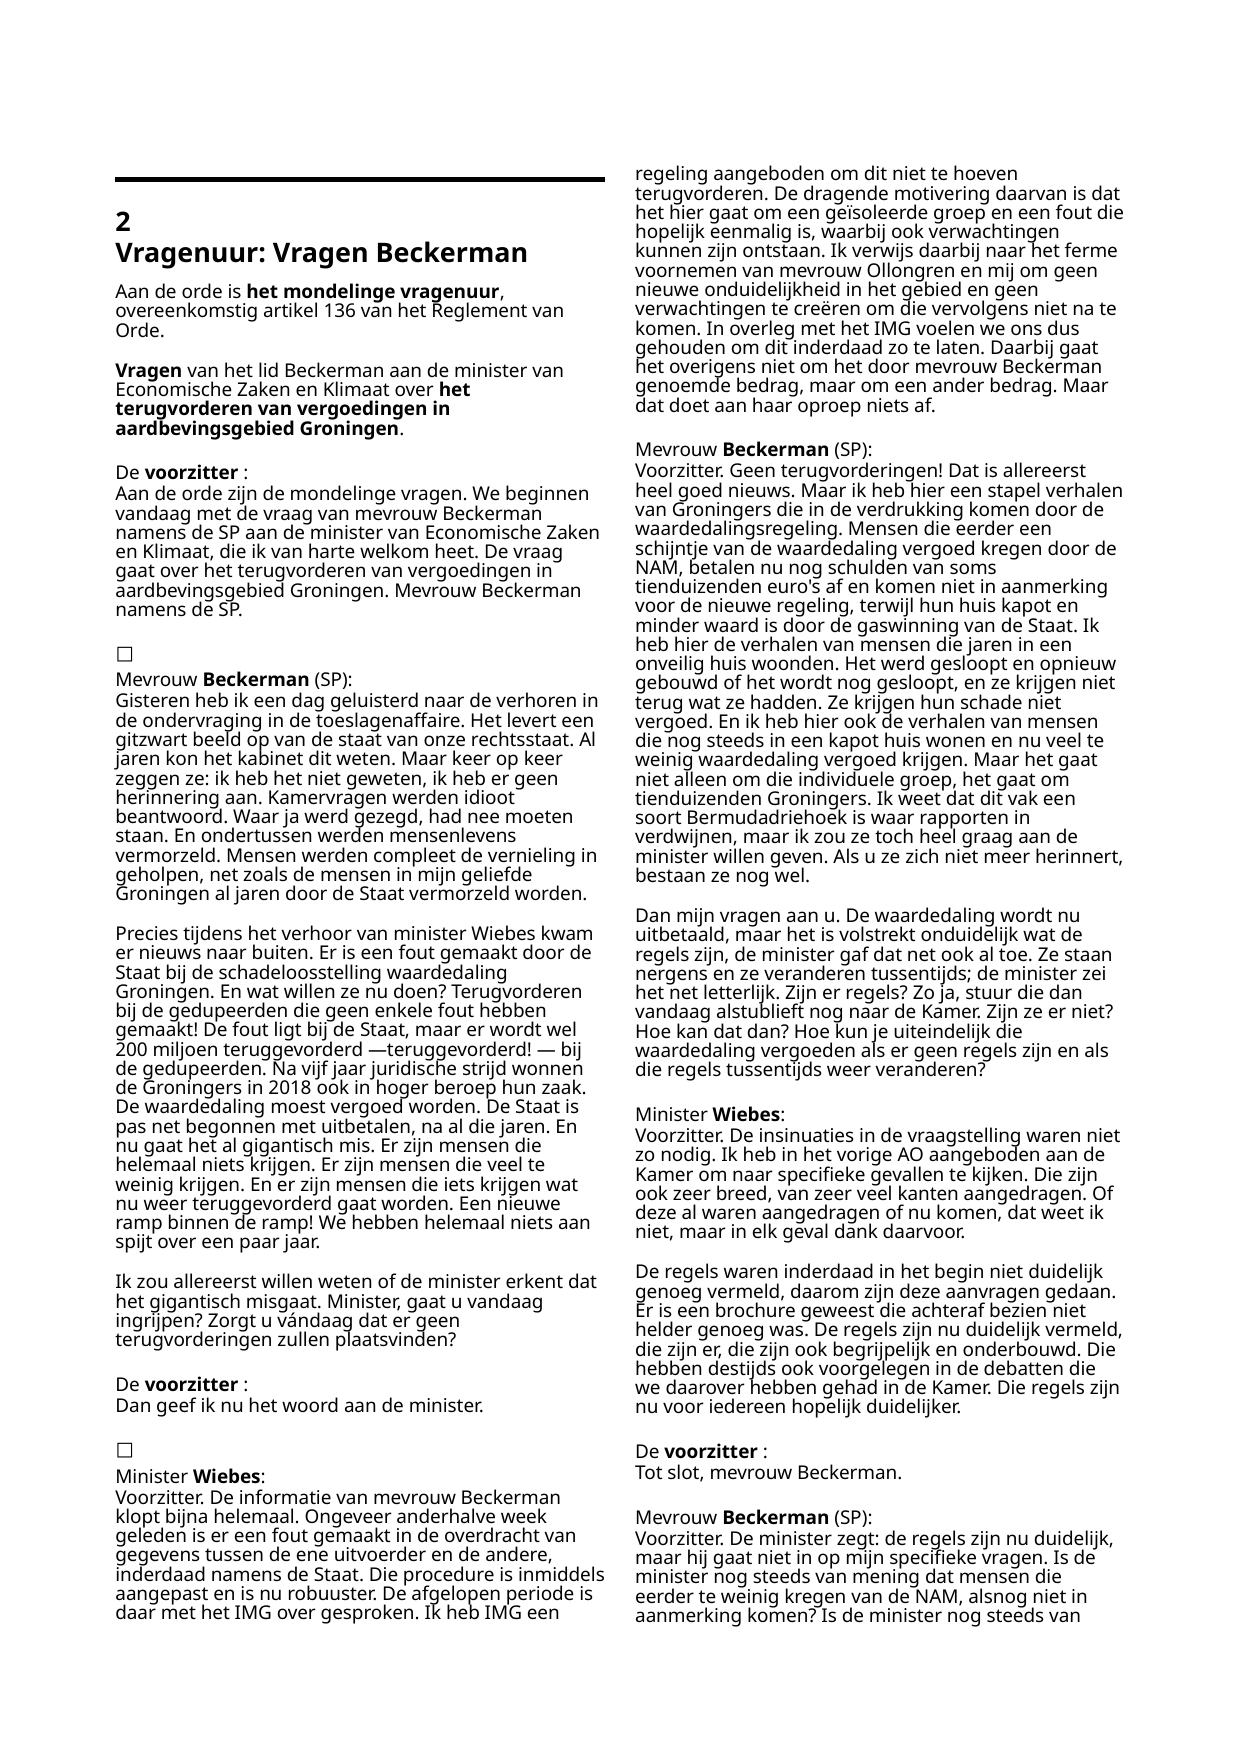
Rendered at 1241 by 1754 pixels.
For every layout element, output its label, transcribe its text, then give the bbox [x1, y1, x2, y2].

text Vragen van het lid Beckerman aan de minister van Economische Zaken en Klimaat over het terugvorderen van vergoedingen in aardbevingsgebied Groningen. [115, 362, 605, 439]
text 2 [115, 203, 605, 239]
text Voorzitter. De insinuaties in de vraagstelling waren niet zo nodig. Ik heb in het vorige AO aangeboden aan de Kamer om naar specifieke gevallen te kijken. Die zijn ook zeer breed, van zeer veel kanten aangedragen. Of deze al waren aangedragen of nu komen, dat weet ik niet, maar in elk geval dank daarvoor. [635, 1127, 1125, 1243]
text ⬜ [115, 1437, 605, 1463]
text Aan de orde is het mondelinge vragenuur, overeenkomstig artikel 136 van het Reglement van Orde. [115, 283, 605, 341]
text Mevrouw Beckerman (SP): [115, 667, 605, 692]
text Gisteren heb ik een dag geluisterd naar de verhoren in de ondervraging in de toeslagenaffaire. Het levert een gitzwart beeld op van de staat van onze rechtsstaat. Al jaren kon het kabinet dit weten. Maar keer op keer zeggen ze: ik heb het niet geweten, ik heb er geen herinnering aan. Kamervragen werden idioot beantwoord. Waar ja werd gezegd, had nee moeten staan. En ondertussen werden mensenlevens vermorzeld. Mensen werden compleet de vernieling in geholpen, net zoals de mensen in mijn geliefde Groningen al jaren door de Staat vermorzeld worden. [115, 692, 605, 904]
text Mevrouw Beckerman (SP): [635, 437, 1125, 462]
text regeling aangeboden om dit niet te hoeven terugvorderen. De dragende motivering daarvan is dat het hier gaat om een geïsoleerde groep en een fout die hopelijk eenmalig is, waarbij ook verwachtingen kunnen zijn ontstaan. Ik verwijs daarbij naar het ferme voornemen van mevrouw Ollongren en mij om geen nieuwe onduidelijkheid in het gebied en geen verwachtingen te creëren om die vervolgens niet na te komen. In overleg met het IMG voelen we ons dus gehouden om dit inderdaad zo te laten. Daarbij gaat het overigens niet om het door mevrouw Beckerman genoemde bedrag, maar om een ander bedrag. Maar dat doet aan haar oproep niets af. [635, 165, 1125, 416]
text ⬜ [115, 641, 605, 667]
text Mevrouw Beckerman (SP): [635, 1504, 1125, 1530]
text De regels waren inderdaad in het begin niet duidelijk genoeg vermeld, daarom zijn deze aanvragen gedaan. Er is een brochure geweest die achteraf bezien niet helder genoeg was. De regels zijn nu duidelijk vermeld, die zijn er, die zijn ook begrijpelijk en onderbouwd. Die hebben destijds ook voorgelegen in de debatten die we daarover hebben gehad in de Kamer. Die regels zijn nu voor iedereen hopelijk duidelijker. [635, 1263, 1125, 1418]
text De voorzitter : [115, 1371, 605, 1397]
text Tot slot, mevrouw Beckerman. [635, 1464, 1125, 1483]
text Voorzitter. Geen terugvorderingen! Dat is allereerst heel goed nieuws. Maar ik heb hier een stapel verhalen van Groningers die in de verdrukking komen door de waardedalingsregeling. Mensen die eerder een schijntje van de waardedaling vergoed kregen door de NAM, betalen nu nog schulden van soms tienduizenden euro's af en komen niet in aanmerking voor de nieuwe regeling, terwijl hun huis kapot en minder waard is door de gaswinning van de Staat. Ik heb hier de verhalen van mensen die jaren in een onveilig huis woonden. Het werd gesloopt en opnieuw gebouwd of het wordt nog gesloopt, en ze krijgen niet terug wat ze hadden. Ze krijgen hun schade niet vergoed. En ik heb hier ook de verhalen van mensen die nog steeds in een kapot huis wonen en nu veel te weinig waardedaling vergoed krijgen. Maar het gaat niet alleen om die individuele groep, het gaat om tienduizenden Groningers. Ik weet dat dit vak een soort Bermudadriehoek is waar rapporten in verdwijnen, maar ik zou ze toch heel graag aan de minister willen geven. Als u ze zich niet meer herinnert, bestaan ze nog wel. [635, 462, 1125, 886]
text Precies tijdens het verhoor van minister Wiebes kwam er nieuws naar buiten. Er is een fout gemaakt door de Staat bij de schadeloosstelling waardedaling Groningen. En wat willen ze nu doen? Terugvorderen bij de gedupeerden die geen enkele fout hebben gemaakt! De fout ligt bij de Staat, maar er wordt wel 200 miljoen teruggevorderd —teruggevorderd! — bij de gedupeerden. Na vijf jaar juridische strijd wonnen de Groningers in 2018 ook in hoger beroep hun zaak. De waardedaling moest vergoed worden. De Staat is pas net begonnen met uitbetalen, na al die jaren. En nu gaat het al gigantisch mis. Er zijn mensen die helemaal niets krijgen. Er zijn mensen die veel te weinig krijgen. En er zijn mensen die iets krijgen wat nu weer teruggevorderd gaat worden. Een nieuwe ramp binnen de ramp! We hebben helemaal niets aan spijt over een paar jaar. [115, 925, 605, 1253]
text De voorzitter : [115, 459, 605, 485]
text Voorzitter. De minister zegt: de regels zijn nu duidelijk, maar hij gaat niet in op mijn specifieke vragen. Is de minister nog steeds van mening dat mensen die eerder te weinig kregen van de NAM, alsnog niet in aanmerking komen? Is de minister nog steeds van [635, 1530, 1125, 1626]
text Vragenuur: Vragen Beckerman [115, 239, 605, 283]
text De voorzitter : [635, 1438, 1125, 1464]
text Ik zou allereerst willen weten of de minister erkent dat het gigantisch misgaat. Minister, gaat u vandaag ingrijpen? Zorgt u vándaag dat er geen terugvorderingen zullen plaatsvinden? [115, 1273, 605, 1351]
text Minister Wiebes: [115, 1463, 605, 1489]
text Dan geef ik nu het woord aan de minister. [115, 1397, 605, 1416]
text Aan de orde zijn de mondelinge vragen. We beginnen vandaag met de vraag van mevrouw Beckerman namens de SP aan de minister van Economische Zaken en Klimaat, die ik van harte welkom heet. De vraag gaat over het terugvorderen van vergoedingen in aardbevingsgebied Groningen. Mevrouw Beckerman namens de SP. [115, 485, 605, 620]
text Minister Wiebes: [635, 1101, 1125, 1127]
text Voorzitter. De informatie van mevrouw Beckerman klopt bijna helemaal. Ongeveer anderhalve week geleden is er een fout gemaakt in de overdracht van gegevens tussen de ene uitvoerder en de andere, inderdaad namens de Staat. Die procedure is inmiddels aangepast en is nu robuuster. De afgelopen periode is daar met het IMG over gesproken. Ik heb IMG een [115, 1489, 605, 1623]
text Dan mijn vragen aan u. De waardedaling wordt nu uitbetaald, maar het is volstrekt onduidelijk wat de regels zijn, de minister gaf dat net ook al toe. Ze staan nergens en ze veranderen tussentijds; de minister zei het net letterlijk. Zijn er regels? Zo ja, stuur die dan vandaag alstublieft nog naar de Kamer. Zijn ze er niet? Hoe kan dat dan? Hoe kun je uiteindelijk die waardedaling vergoeden als er geen regels zijn en als die regels tussentijds weer veranderen? [635, 907, 1125, 1081]
